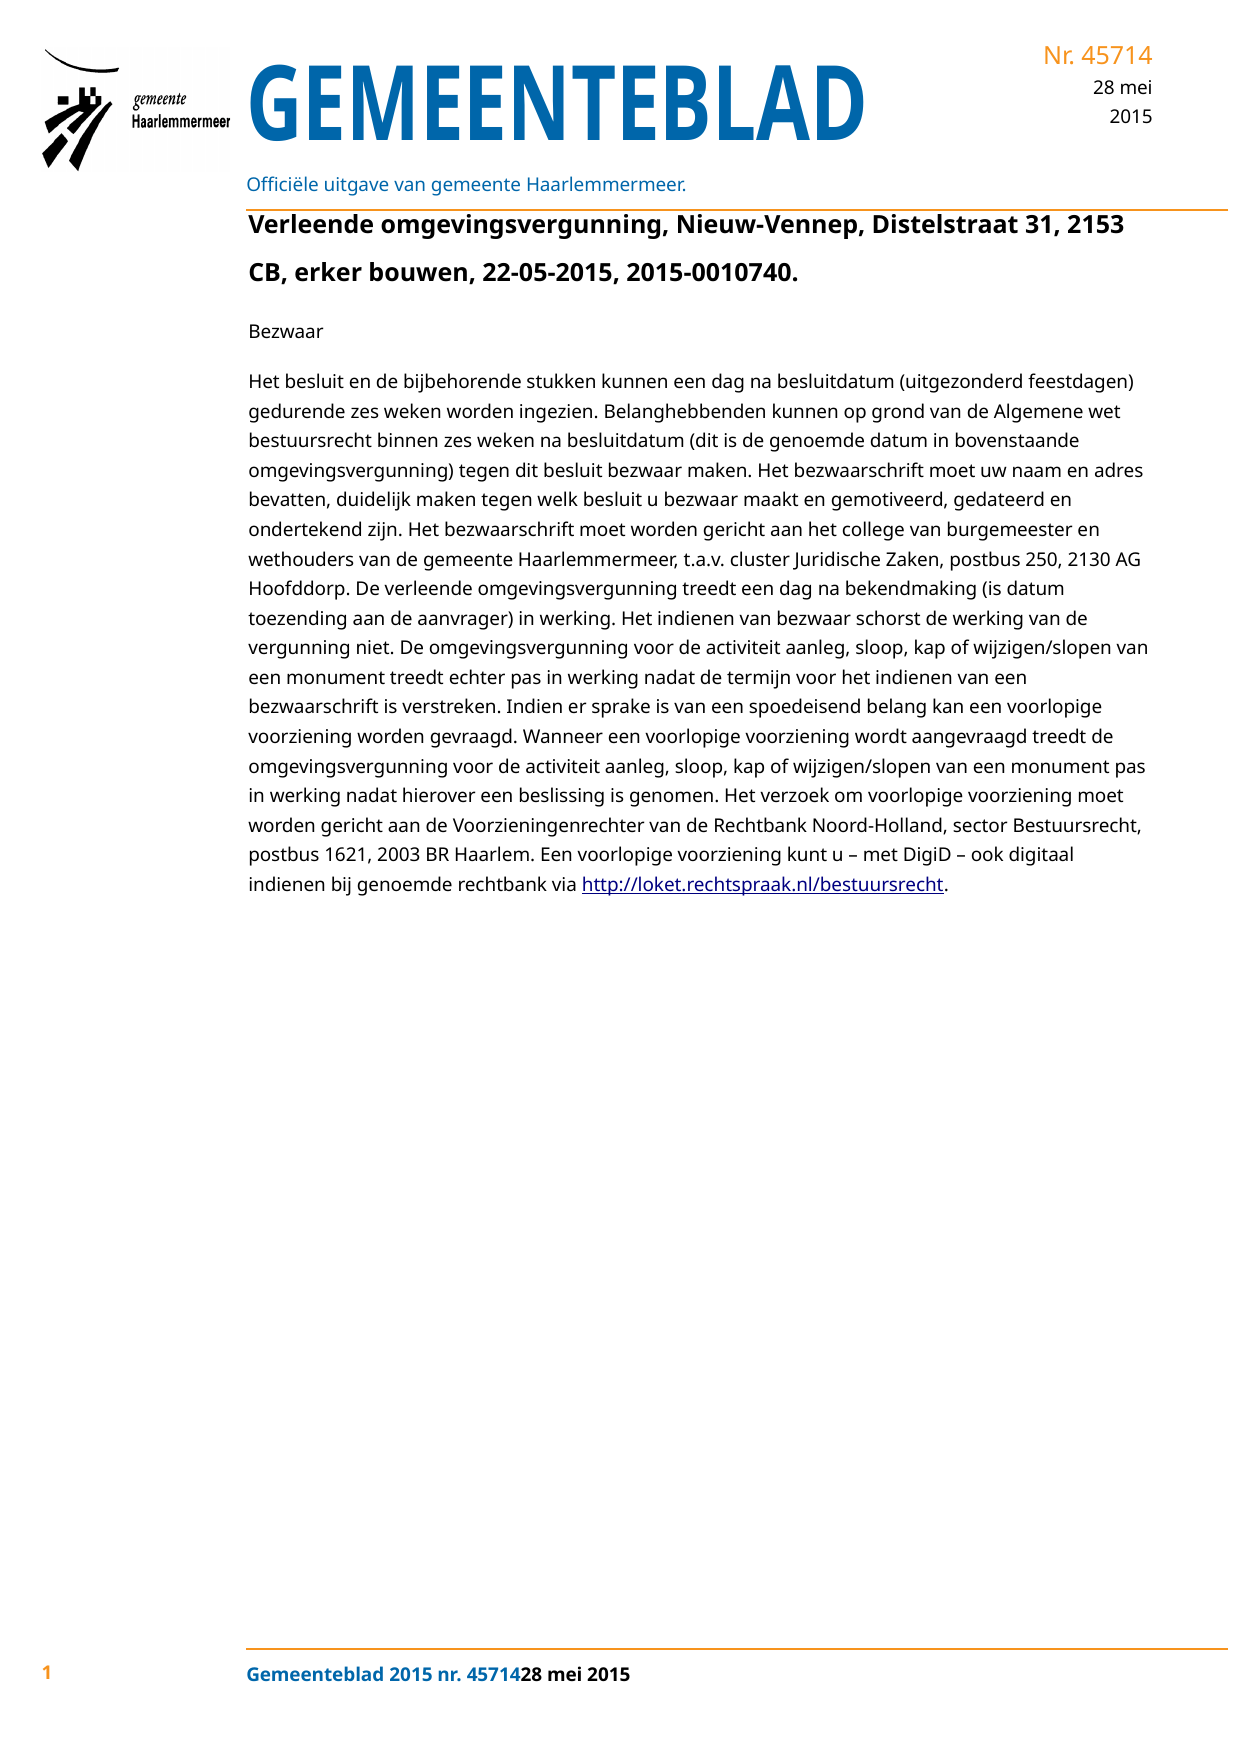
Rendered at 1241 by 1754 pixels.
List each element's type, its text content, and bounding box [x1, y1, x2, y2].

picture [41, 47, 231, 172]
text Het besluit en de bijbehorende stukken kunnen een dag na besluitdatum (uitgezonderd feestdagen) gedurende zes weken worden ingezien. Belanghebbenden kunnen op grond van de Algemene wet bestuursrecht binnen zes weken na besluitdatum (dit is de genoemde datum in bovenstaande omgevingsvergunning) tegen dit besluit bezwaar maken. Het bezwaarschrift moet uw naam en adres bevatten, duidelijk maken tegen welk besluit u bezwaar maakt en gemotiveerd, gedateerd en ondertekend zijn. Het bezwaarschrift moet worden gericht aan het college van burgemeester en wethouders van de gemeente Haarlemmermeer, t.a.v. cluster Juridische Zaken, postbus 250, 2130 AG Hoofddorp. De verleende omgevingsvergunning treedt een dag na bekendmaking (is datum toezending aan de aanvrager) in werking. Het indienen van bezwaar schorst de werking van de vergunning niet. De omgevingsvergunning voor de activiteit aanleg, sloop, kap of wijzigen/slopen van een monument treedt echter pas in werking nadat de termijn voor het indienen van een bezwaarschrift is verstreken. Indien er sprake is van een spoedeisend belang kan een voorlopige voorziening worden gevraagd. Wanneer een voorlopige voorziening wordt aangevraagd treedt de omgevingsvergunning voor de activiteit aanleg, sloop, kap of wijzigen/slopen van een monument pas in werking nadat hierover een beslissing is genomen. Het verzoek om voorlopige voorziening moet worden gericht aan de Voorzieningenrechter van de Rechtbank Noord-Holland, sector Bestuursrecht, postbus 1621, 2003 BR Haarlem. Een voorlopige voorziening kunt u – met DigiD – ook digitaal indienen bij genoemde rechtbank via http://loket.rechtspraak.nl/bestuursrecht. [248, 368, 1152, 897]
text Bezwaar [248, 318, 1152, 344]
text Verleende omgevingsvergunning, Nieuw-Vennep, Distelstraat 31, 2153 CB, erker bouwen, 22-05-2015, 2015-0010740. [248, 211, 1152, 288]
